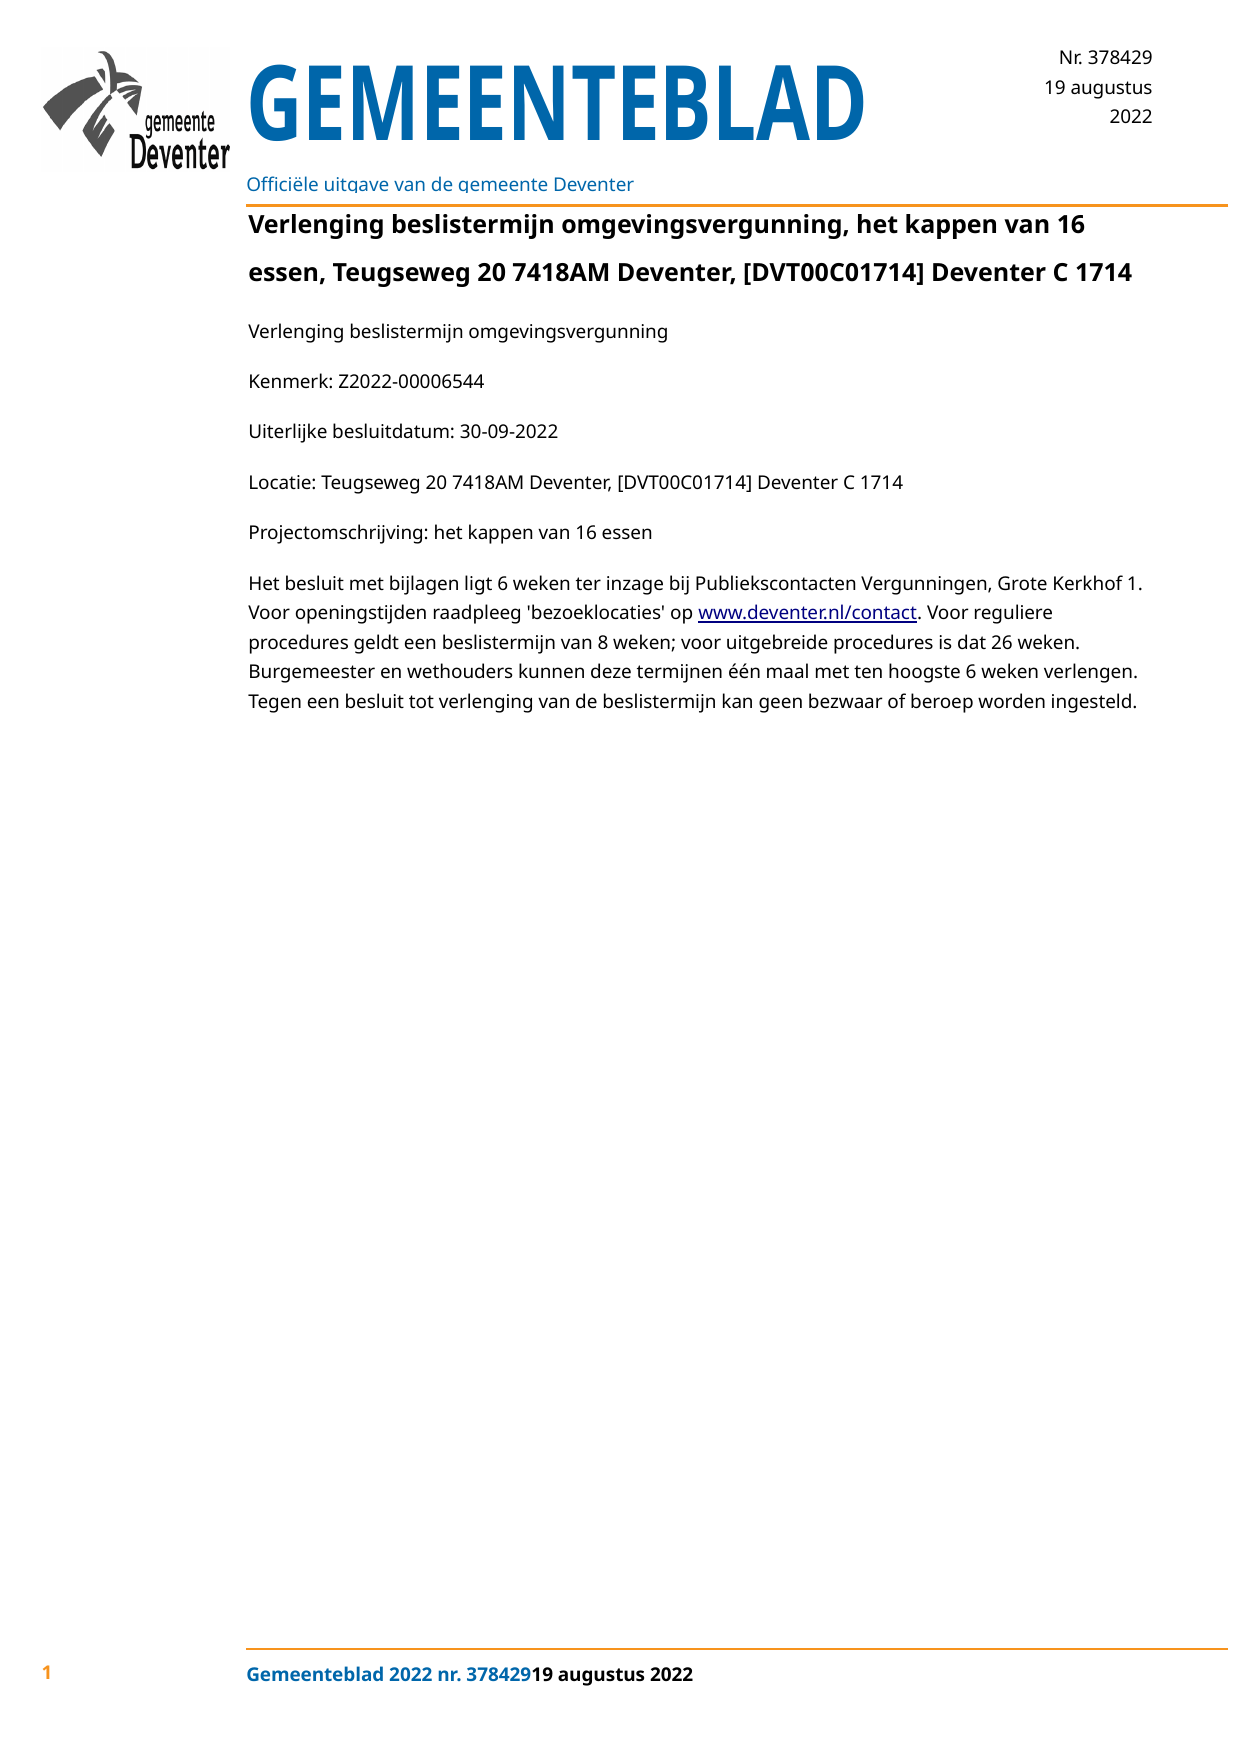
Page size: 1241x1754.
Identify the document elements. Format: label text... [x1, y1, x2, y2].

text Het besluit met bijlagen ligt 6 weken ter inzage bij Publiekscontacten Vergunningen, Grote Kerkhof 1. Voor openingstijden raadpleeg 'bezoeklocaties' op www.deventer.nl/contact. Voor reguliere procedures geldt een beslistermijn van 8 weken; voor uitgebreide procedures is dat 26 weken. Burgemeester en wethouders kunnen deze termijnen één maal met ten hoogste 6 weken verlengen. Tegen een besluit tot verlenging van de beslistermijn kan geen bezwaar of beroep worden ingesteld. [248, 570, 1152, 714]
text Uiterlijke besluitdatum: 30-09-2022 [248, 419, 1152, 444]
picture [41, 47, 231, 172]
text Locatie: Teugseweg 20 7418AM Deventer, [DVT00C01714] Deventer C 1714 [248, 469, 1152, 495]
text Projectomschrijving: het kappen van 16 essen [248, 519, 1152, 545]
text Verlenging beslistermijn omgevingsvergunning, het kappen van 16 essen, Teugseweg 20 7418AM Deventer, [DVT00C01714] Deventer C 1714 [248, 207, 1152, 288]
text Verlenging beslistermijn omgevingsvergunning [248, 318, 1152, 344]
text Kenmerk: Z2022-00006544 [248, 368, 1152, 394]
